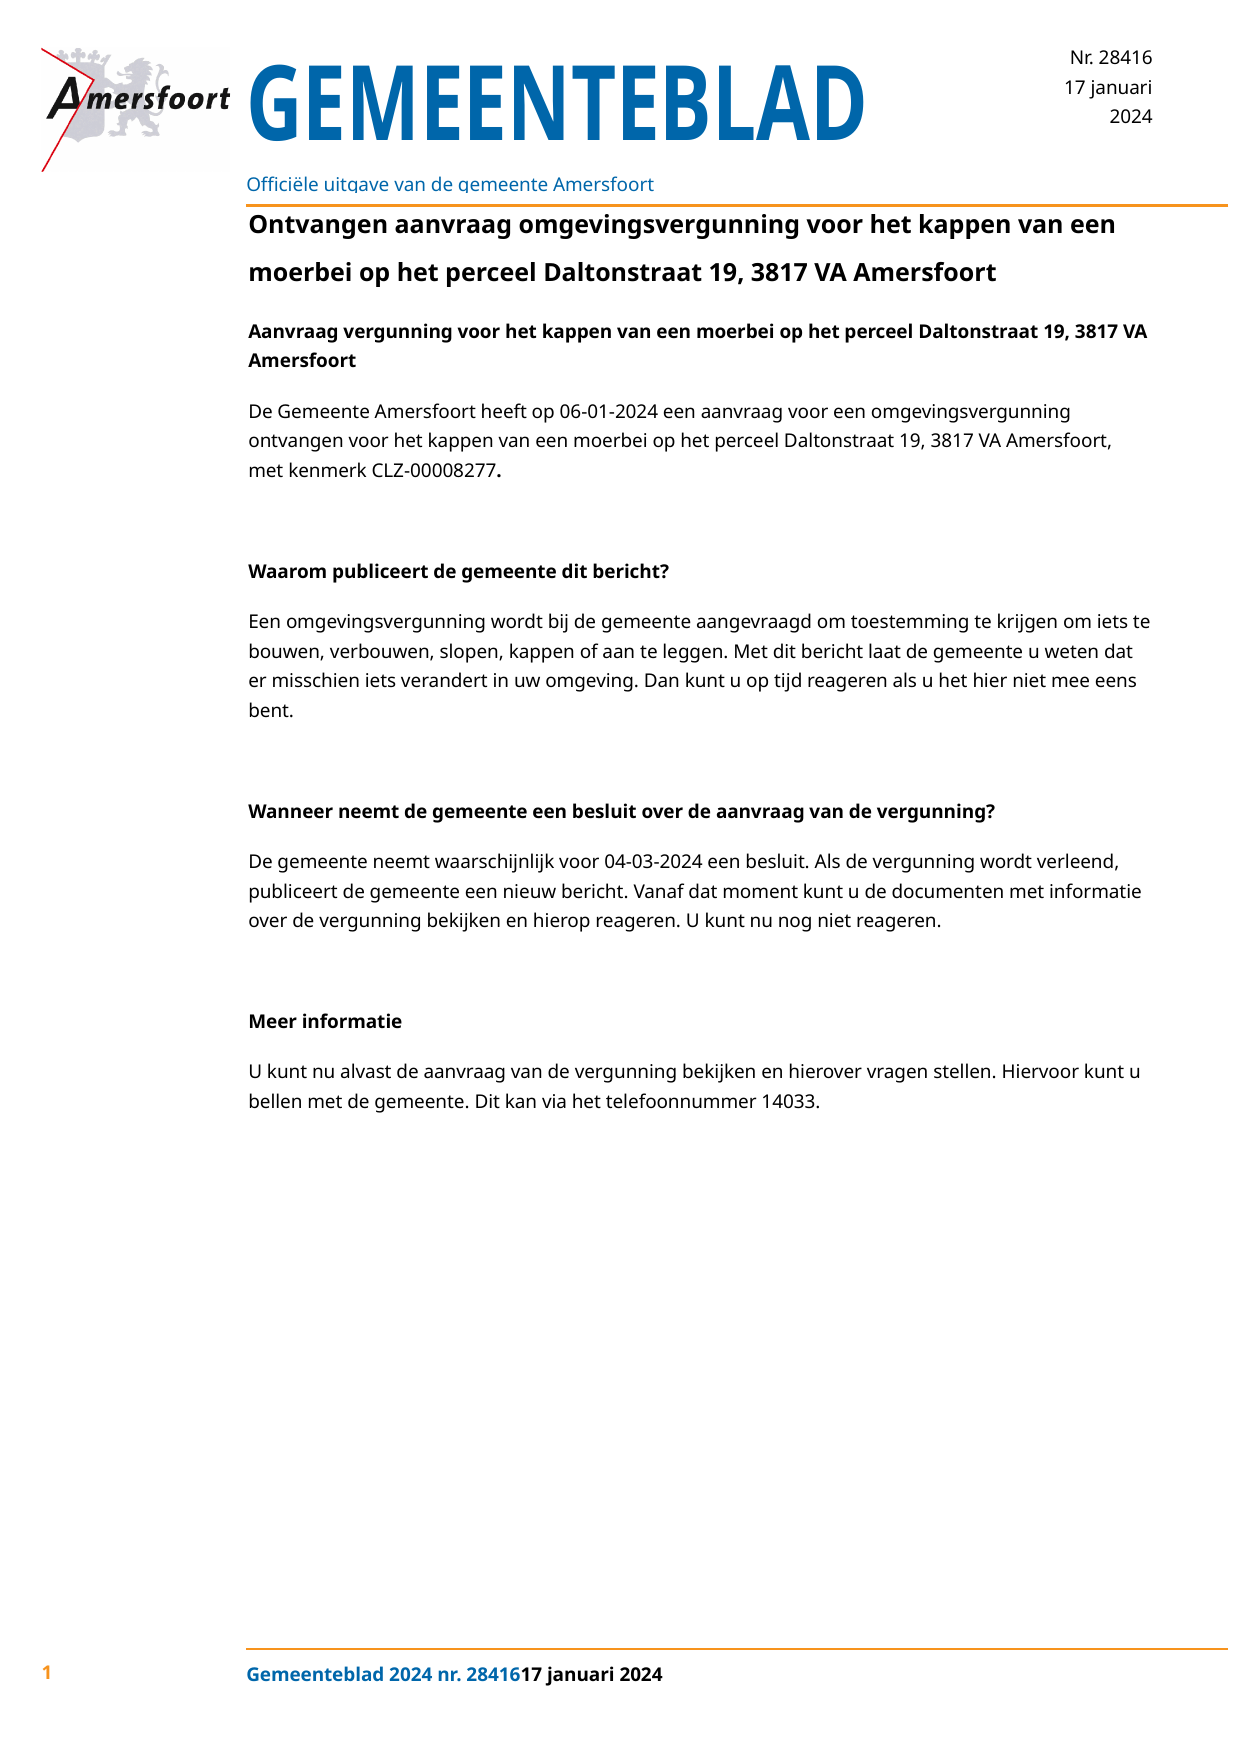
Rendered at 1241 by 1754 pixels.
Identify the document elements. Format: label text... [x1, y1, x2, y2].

text U kunt nu alvast de aanvraag van de vergunning bekijken en hierover vragen stellen. Hiervoor kunt u bellen met de gemeente. Dit kan via het telefoonnummer 14033. [248, 1059, 1152, 1114]
text Waarom publiceert de gemeente dit bericht? [248, 558, 1152, 584]
text Meer informatie [248, 1008, 1152, 1034]
picture [41, 47, 231, 172]
text Aanvraag vergunning voor het kappen van een moerbei op het perceel Daltonstraat 19, 3817 VA Amersfoort [248, 318, 1152, 373]
text Een omgevingsvergunning wordt bij de gemeente aangevraagd om toestemming te krijgen om iets te bouwen, verbouwen, slopen, kappen of aan te leggen. Met dit bericht laat de gemeente u weten dat er misschien iets verandert in uw omgeving. Dan kunt u op tijd reageren als u het hier niet mee eens bent. [248, 608, 1152, 723]
text De Gemeente Amersfoort heeft op 06-01-2024 een aanvraag voor een omgevingsvergunning ontvangen voor het kappen van een moerbei op het perceel Daltonstraat 19, 3817 VA Amersfoort, met kenmerk CLZ-00008277. [248, 398, 1152, 483]
text De gemeente neemt waarschijnlijk voor 04-03-2024 een besluit. Als de vergunning wordt verleend, publiceert de gemeente een nieuw bericht. Vanaf dat moment kunt u de documenten met informatie over de vergunning bekijken en hierop reageren. U kunt nu nog niet reageren. [248, 848, 1152, 933]
text Wanneer neemt de gemeente een besluit over de aanvraag van de vergunning? [248, 798, 1152, 824]
text Ontvangen aanvraag omgevingsvergunning voor het kappen van een moerbei op het perceel Daltonstraat 19, 3817 VA Amersfoort [248, 207, 1152, 288]
